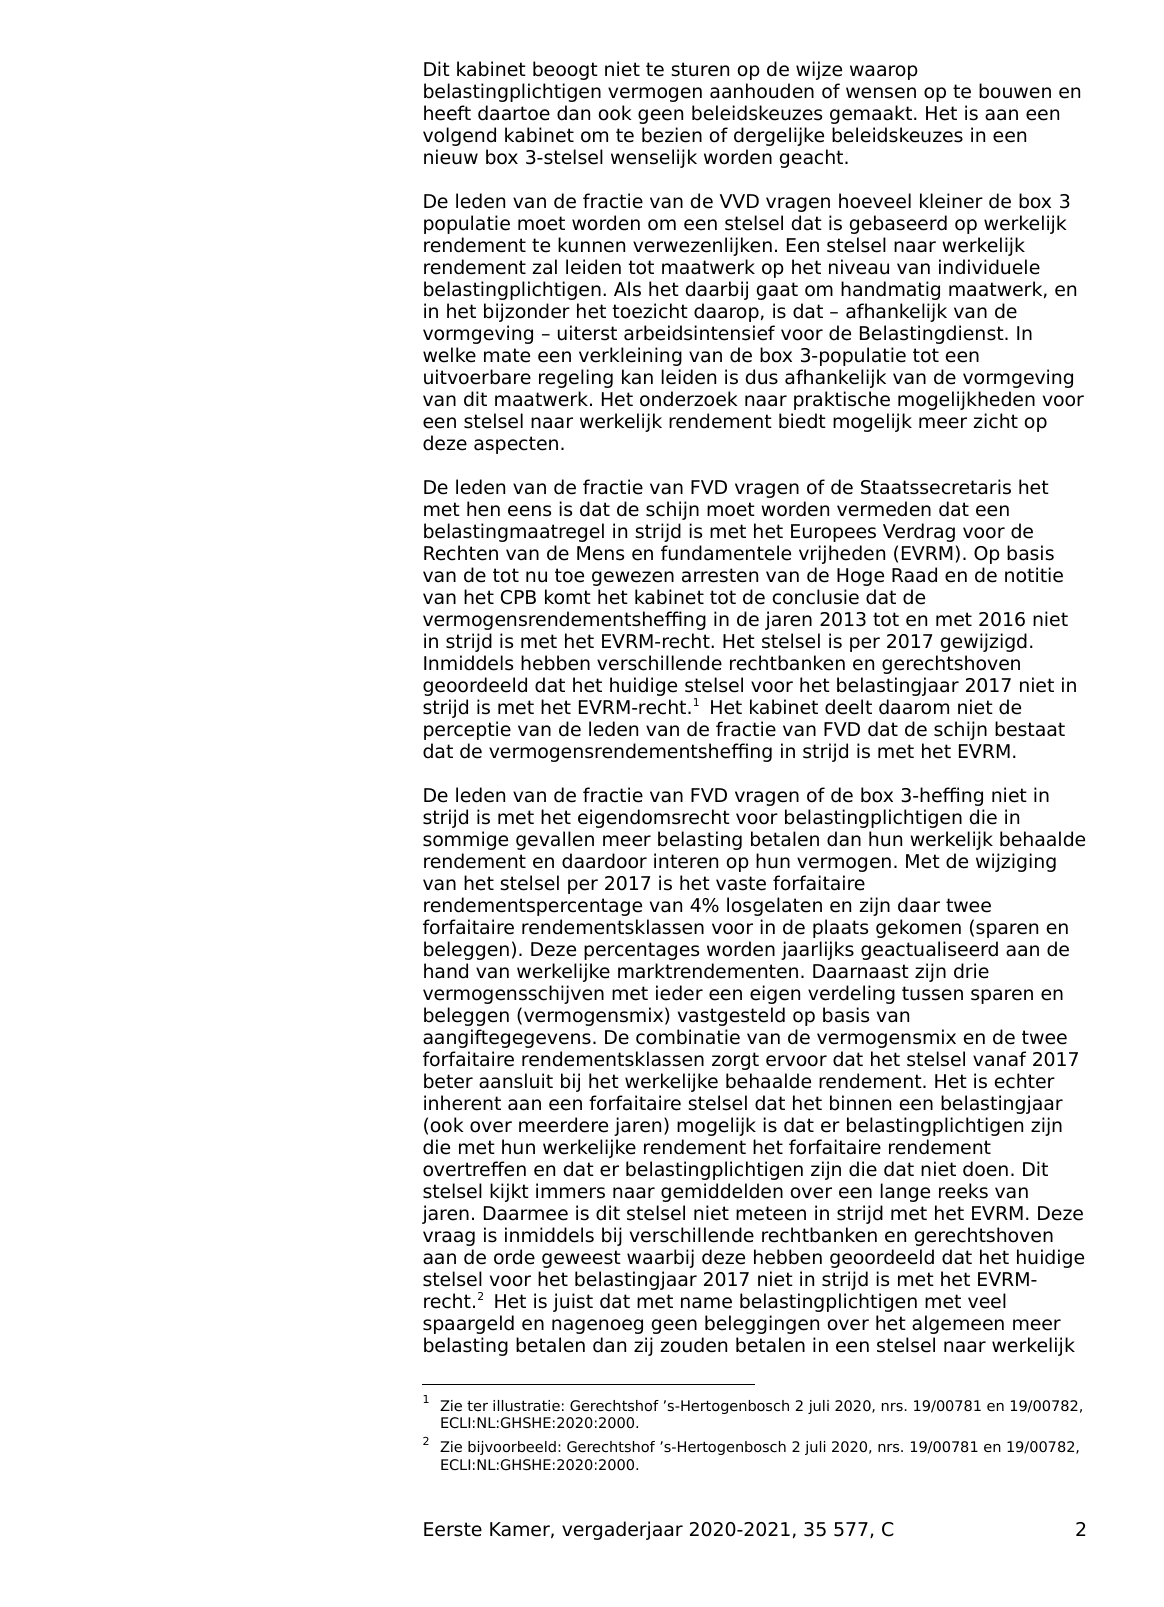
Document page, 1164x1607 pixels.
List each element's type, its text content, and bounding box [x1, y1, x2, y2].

text Zie ter illustratie: Gerechtshof ’s-Hertogenbosch 2 juli 2020, nrs. 19/00781 en 19/00782, ECLI:NL:GHSHE:2020:2000. [422, 1393, 1087, 1432]
text Dit kabinet beoogt niet te sturen op de wijze waarop belastingplichtigen vermogen aanhouden of wensen op te bouwen en heeft daartoe dan ook geen beleidskeuzes gemaakt. Het is aan een volgend kabinet om te bezien of dergelijke beleidskeuzes in een nieuw box 3-stelsel wenselijk worden geacht. [422, 59, 1087, 169]
text De leden van de fractie van FVD vragen of de Staatssecretaris het met hen eens is dat de schijn moet worden vermeden dat een belastingmaatregel in strijd is met het Europees Verdrag voor de Rechten van de Mens en fundamentele vrijheden (EVRM). Op basis van de tot nu toe gewezen arresten van de Hoge Raad en de notitie van het CPB komt het kabinet tot de conclusie dat de vermogensrendementsheffing in de jaren 2013 tot en met 2016 niet in strijd is met het EVRM-recht. Het stelsel is per 2017 gewijzigd. Inmiddels hebben verschillende rechtbanken en gerechtshoven geoordeeld dat het huidige stelsel voor het belastingjaar 2017 niet in strijd is met het EVRM-recht. Het kabinet deelt daarom niet de perceptie van de leden van de fractie van FVD dat de schijn bestaat dat de vermogensrendementsheffing in strijd is met het EVRM. [422, 477, 1087, 763]
text De leden van de fractie van de VVD vragen hoeveel kleiner de box 3 populatie moet worden om een stelsel dat is gebaseerd op werkelijk rendement te kunnen verwezenlijken. Een stelsel naar werkelijk rendement zal leiden tot maatwerk op het niveau van individuele belastingplichtigen. Als het daarbij gaat om handmatig maatwerk, en in het bijzonder het toezicht daarop, is dat – afhankelijk van de vormgeving – uiterst arbeidsintensief voor de Belastingdienst. In welke mate een verkleining van de box 3-populatie tot een uitvoerbare regeling kan leiden is dus afhankelijk van de vormgeving van dit maatwerk. Het onderzoek naar praktische mogelijkheden voor een stelsel naar werkelijk rendement biedt mogelijk meer zicht op deze aspecten. [422, 191, 1087, 455]
text Zie bijvoorbeeld: Gerechtshof ’s-Hertogenbosch 2 juli 2020, nrs. 19/00781 en 19/00782, ECLI:NL:GHSHE:2020:2000. [422, 1435, 1087, 1474]
text De leden van de fractie van FVD vragen of de box 3-heffing niet in strijd is met het eigendomsrecht voor belastingplichtigen die in sommige gevallen meer belasting betalen dan hun werkelijk behaalde rendement en daardoor interen op hun vermogen. Met de wijziging van het stelsel per 2017 is het vaste forfaitaire rendementspercentage van 4% losgelaten en zijn daar twee forfaitaire rendementsklassen voor in de plaats gekomen (sparen en beleggen). Deze percentages worden jaarlijks geactualiseerd aan de hand van werkelijke marktrendementen. Daarnaast zijn drie vermogensschijven met ieder een eigen verdeling tussen sparen en beleggen (vermogensmix) vastgesteld op basis van aangiftegegevens. De combinatie van de vermogensmix en de twee forfaitaire rendementsklassen zorgt ervoor dat het stelsel vanaf 2017 beter aansluit bij het werkelijke behaalde rendement. Het is echter inherent aan een forfaitaire stelsel dat het binnen een belastingjaar (ook over meerdere jaren) mogelijk is dat er belastingplichtigen zijn die met hun werkelijke rendement het forfaitaire rendement overtreffen en dat er belastingplichtigen zijn die dat niet doen. Dit stelsel kijkt immers naar gemiddelden over een lange reeks van jaren. Daarmee is dit stelsel niet meteen in strijd met het EVRM. Deze vraag is inmiddels bij verschillende rechtbanken en gerechtshoven aan de orde geweest waarbij deze hebben geoordeeld dat het huidige stelsel voor het belastingjaar 2017 niet in strijd is met het EVRM-recht. Het is juist dat met name belastingplichtigen met veel spaargeld en nagenoeg geen beleggingen over het algemeen meer belasting betalen dan zij zouden betalen in een stelsel naar werkelijk [422, 785, 1087, 1356]
